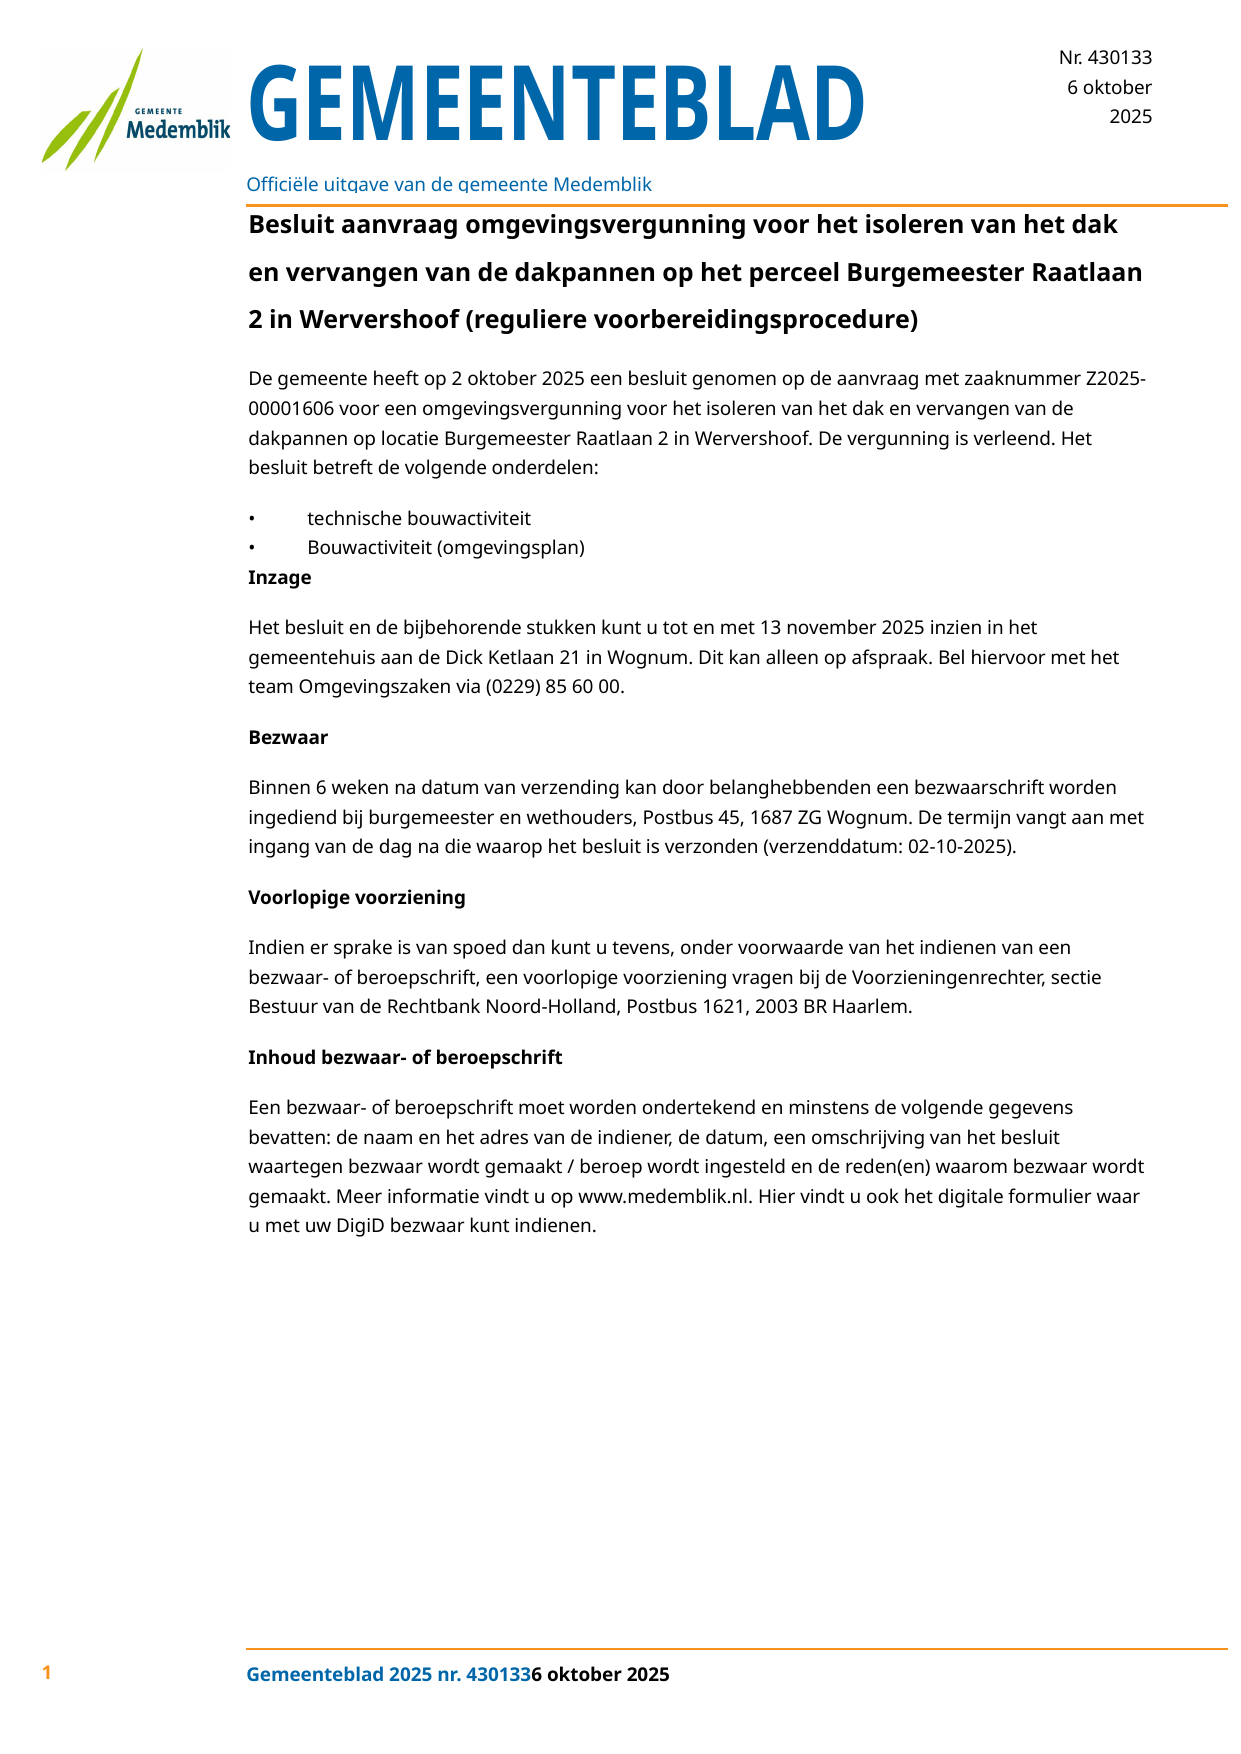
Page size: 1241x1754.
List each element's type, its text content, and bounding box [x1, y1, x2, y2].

list technische bouwactiviteit [248, 505, 1152, 530]
text Inhoud bezwaar- of beroepschrift [248, 1044, 1152, 1069]
text De gemeente heeft op 2 oktober 2025 een besluit genomen op de aanvraag met zaaknummer Z2025-00001606 voor een omgevingsvergunning voor het isoleren van het dak en vervangen van de dakpannen op locatie Burgemeester Raatlaan 2 in Wervershoof. De vergunning is verleend. Het besluit betreft de volgende onderdelen: [248, 366, 1152, 480]
text Inzage [248, 564, 1152, 589]
text Binnen 6 weken na datum van verzending kan door belanghebbenden een bezwaarschrift worden ingediend bij burgemeester en wethouders, Postbus 45, 1687 ZG Wognum. De termijn vangt aan met ingang van de dag na die waarop het besluit is verzonden (verzenddatum: 02-10-2025). [248, 774, 1152, 859]
text Het besluit en de bijbehorende stukken kunt u tot en met 13 november 2025 inzien in het gemeentehuis aan de Dick Ketlaan 21 in Wognum. Dit kan alleen op afspraak. Bel hiervoor met het team Omgevingszaken via (0229) 85 60 00. [248, 614, 1152, 699]
text Bezwaar [248, 724, 1152, 749]
list Bouwactiviteit (omgevingsplan) [248, 534, 1152, 560]
text Indien er sprake is van spoed dan kunt u tevens, onder voorwaarde van het indienen van een bezwaar- of beroepschrift, een voorlopige voorziening vragen bij de Voorzieningenrechter, sectie Bestuur van de Rechtbank Noord-Holland, Postbus 1621, 2003 BR Haarlem. [248, 934, 1152, 1019]
text Besluit aanvraag omgevingsvergunning voor het isoleren van het dak en vervangen van de dakpannen op het perceel Burgemeester Raatlaan 2 in Wervershoof (reguliere voorbereidingsprocedure) [248, 207, 1152, 336]
text Voorlopige voorziening [248, 884, 1152, 909]
picture [41, 47, 231, 172]
text Een bezwaar- of beroepschrift moet worden ondertekend en minstens de volgende gegevens bevatten: de naam en het adres van de indiener, de datum, een omschrijving van het besluit waartegen bezwaar wordt gemaakt / beroep wordt ingesteld en de reden(en) waarom bezwaar wordt gemaakt. Meer informatie vindt u op www.medemblik.nl. Hier vindt u ook het digitale formulier waar u met uw DigiD bezwaar kunt indienen. [248, 1094, 1152, 1238]
